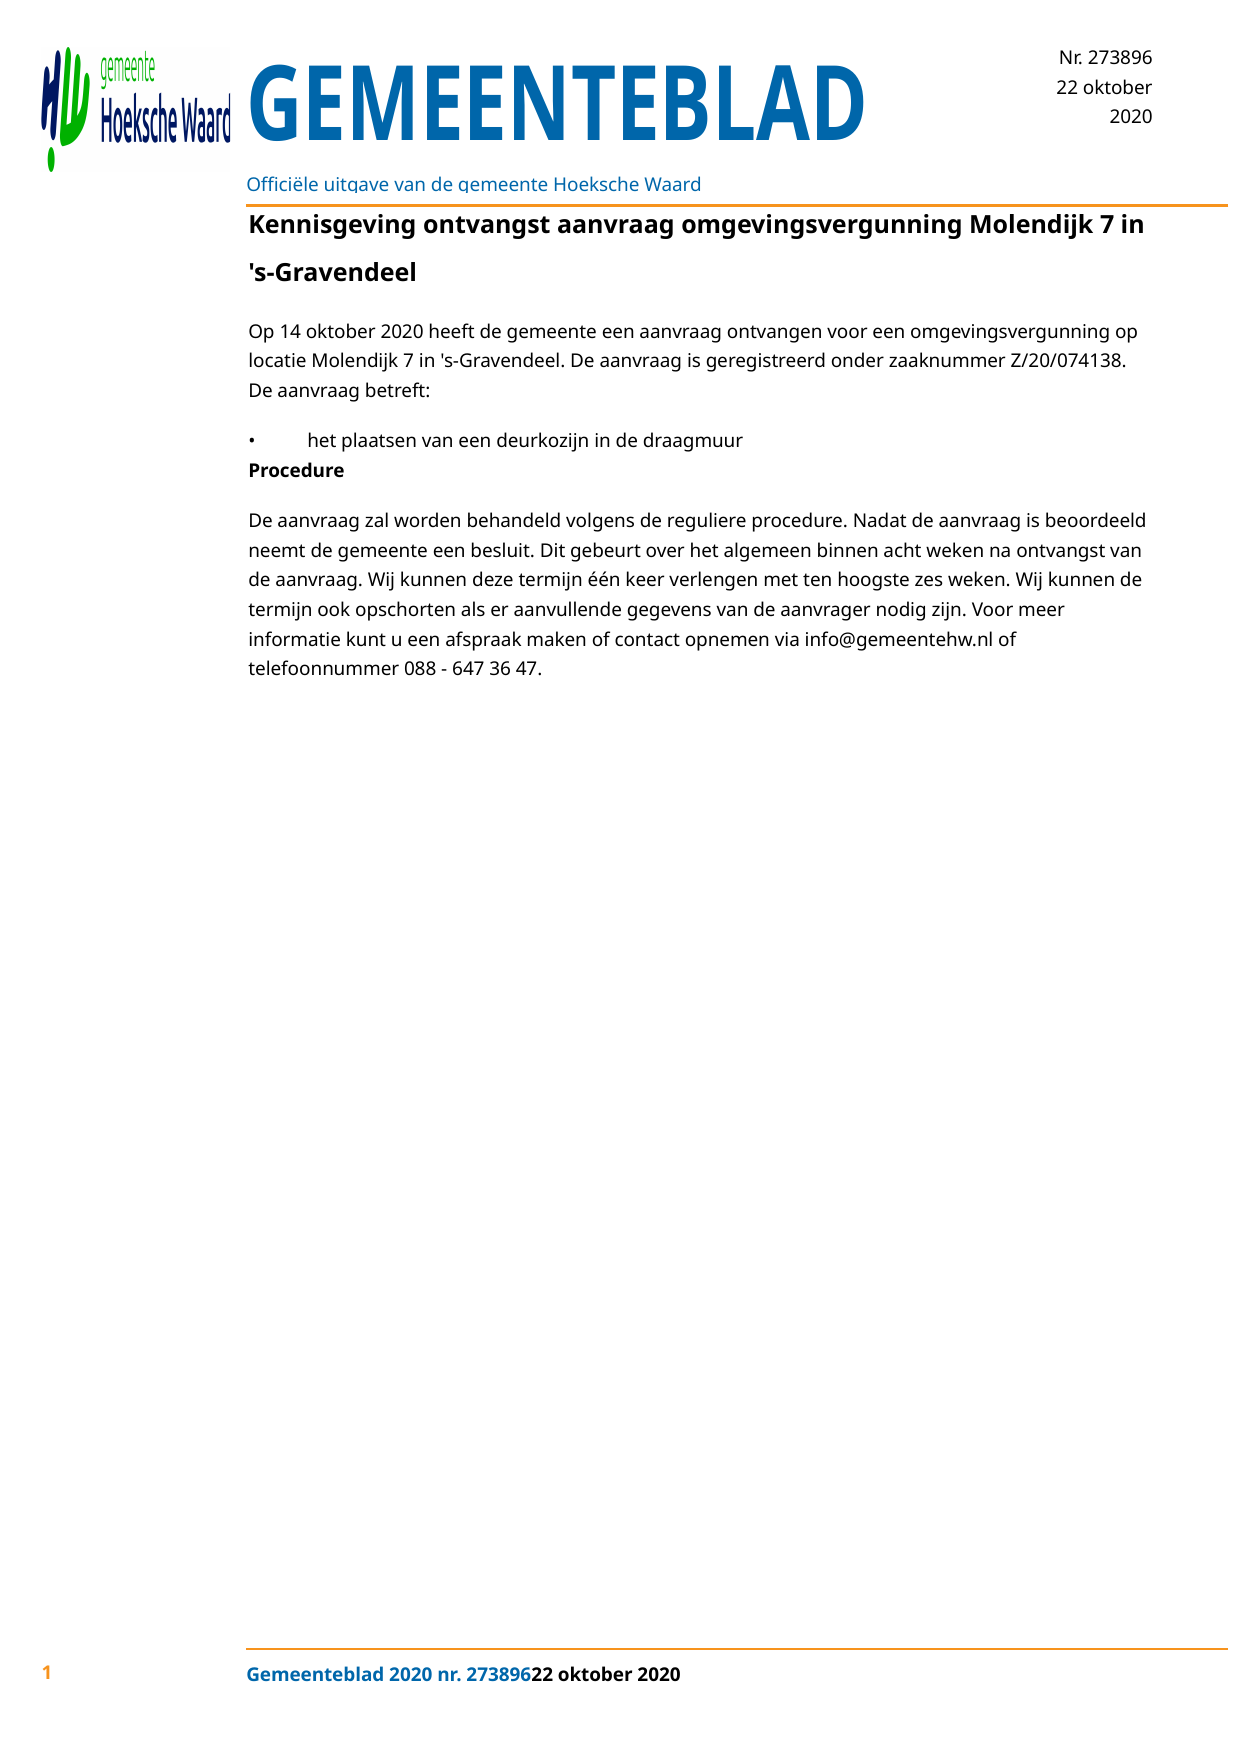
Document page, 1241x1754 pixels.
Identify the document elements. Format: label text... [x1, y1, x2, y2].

list het plaatsen van een deurkozijn in de draagmuur [248, 427, 1152, 453]
text De aanvraag zal worden behandeld volgens de reguliere procedure. Nadat de aanvraag is beoordeeld neemt de gemeente een besluit. Dit gebeurt over het algemeen binnen acht weken na ontvangst van de aanvraag. Wij kunnen deze termijn één keer verlengen met ten hoogste zes weken. Wij kunnen de termijn ook opschorten als er aanvullende gegevens van de aanvrager nodig zijn. Voor meer informatie kunt u een afspraak maken of contact opnemen via info@gemeentehw.nl of telefoonnummer 088 - 647 36 47. [248, 507, 1152, 681]
text Kennisgeving ontvangst aanvraag omgevingsvergunning Molendijk 7 in 's-Gravendeel [248, 207, 1152, 288]
picture [41, 47, 231, 172]
text Procedure [248, 457, 1152, 483]
text Op 14 oktober 2020 heeft de gemeente een aanvraag ontvangen voor een omgevingsvergunning op locatie Molendijk 7 in 's-Gravendeel. De aanvraag is geregistreerd onder zaaknummer Z/20/074138. De aanvraag betreft: [248, 318, 1152, 403]
